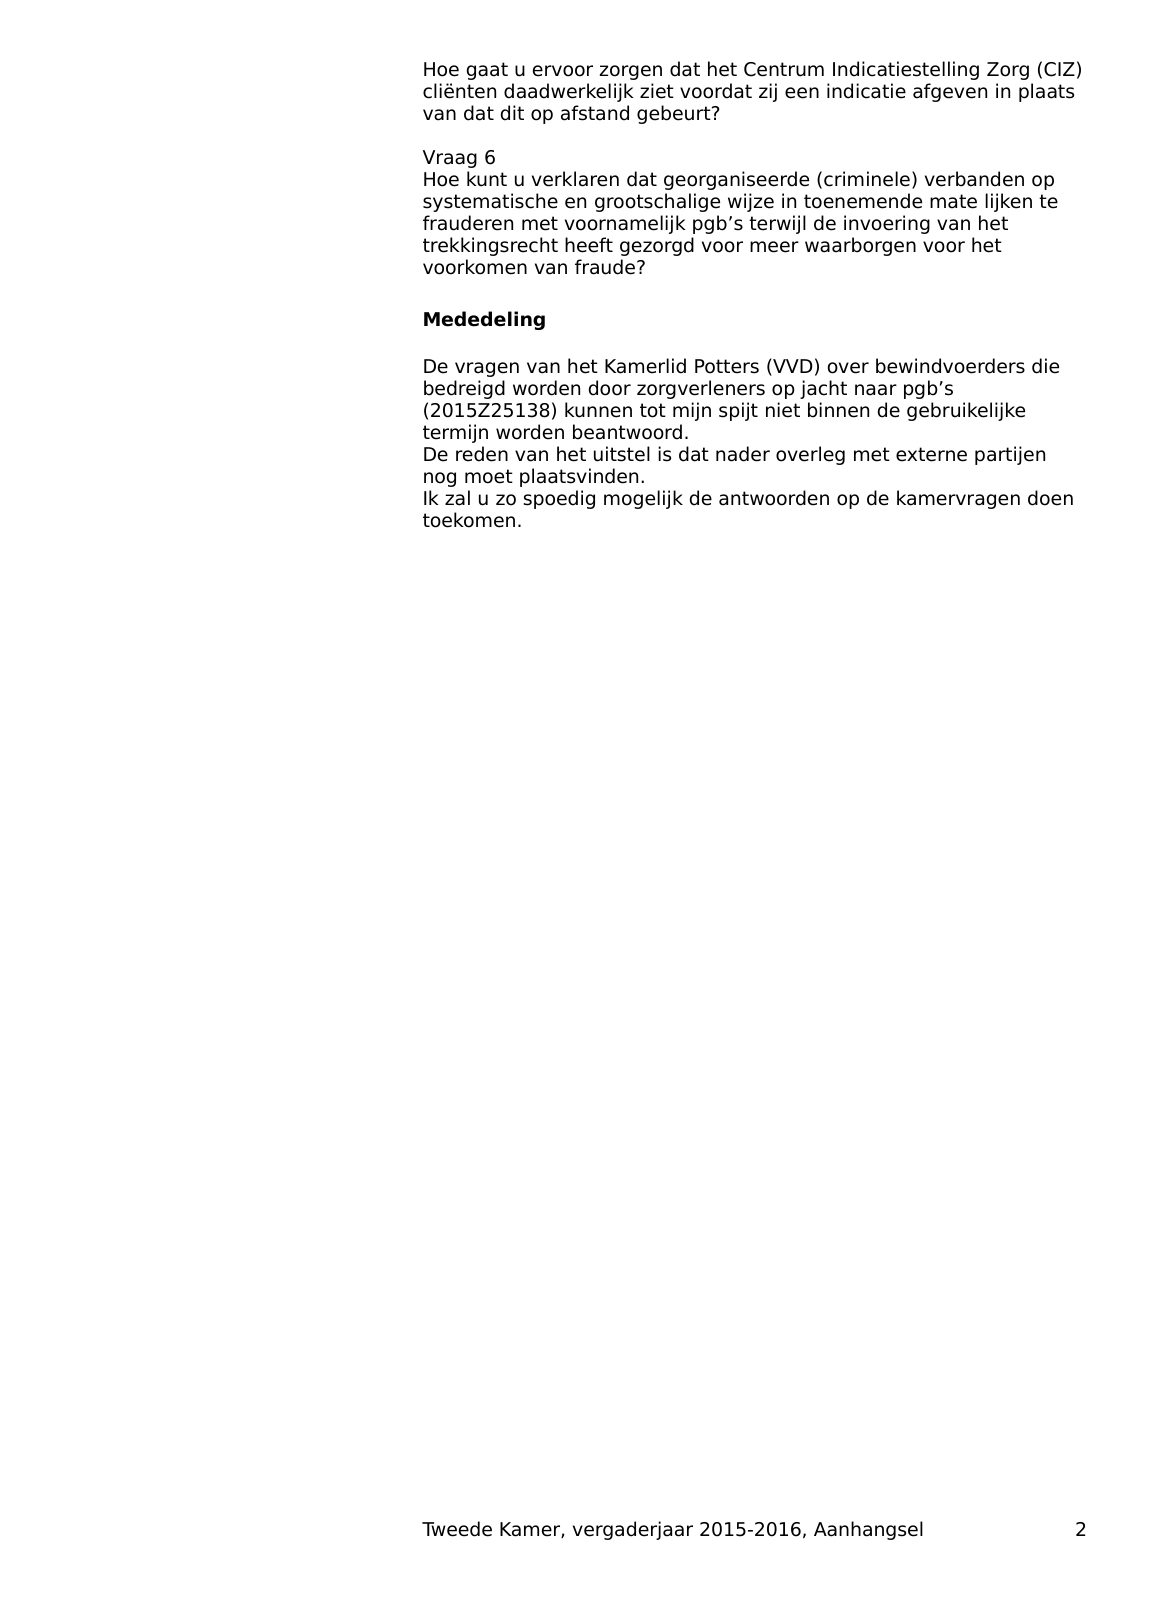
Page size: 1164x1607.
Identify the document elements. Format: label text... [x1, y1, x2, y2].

text Ik zal u zo spoedig mogelijk de antwoorden op de kamervragen doen toekomen. [422, 488, 1087, 532]
text De reden van het uitstel is dat nader overleg met externe partijen nog moet plaatsvinden. [422, 444, 1087, 488]
text De vragen van het Kamerlid Potters (VVD) over bewindvoerders die bedreigd worden door zorgverleners op jacht naar pgb’s (2015Z25138) kunnen tot mijn spijt niet binnen de gebruikelijke termijn worden beantwoord. [422, 356, 1087, 444]
text Hoe kunt u verklaren dat georganiseerde (criminele) verbanden op systematische en grootschalige wijze in toenemende mate lijken te frauderen met voornamelijk pgb’s terwijl de invoering van het trekkingsrecht heeft gezorgd voor meer waarborgen voor het voorkomen van fraude? [422, 169, 1087, 279]
subtitle Mededeling [422, 309, 1087, 331]
text Hoe gaat u ervoor zorgen dat het Centrum Indicatiestelling Zorg (CIZ) cliënten daadwerkelijk ziet voordat zij een indicatie afgeven in plaats van dat dit op afstand gebeurt? [422, 59, 1087, 125]
text Vraag 6 [422, 147, 1087, 169]
